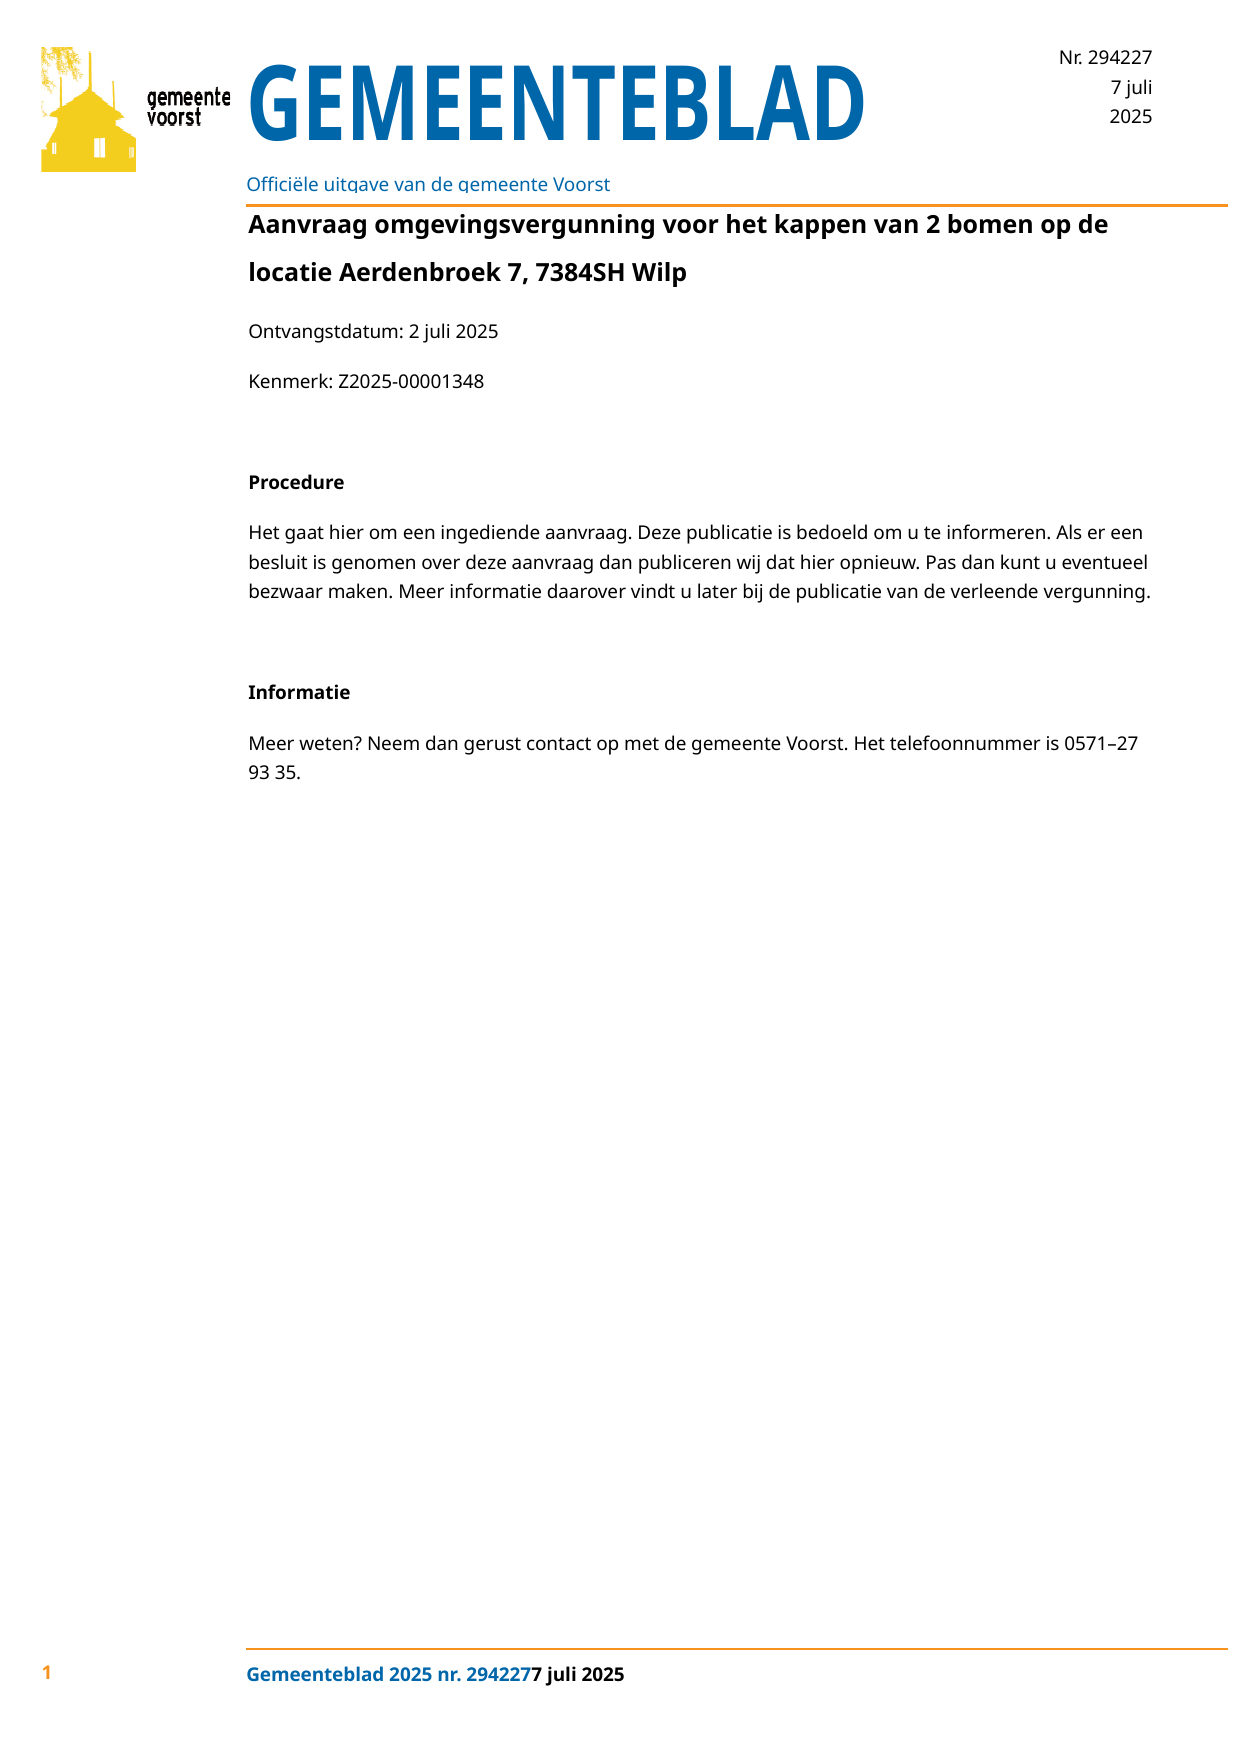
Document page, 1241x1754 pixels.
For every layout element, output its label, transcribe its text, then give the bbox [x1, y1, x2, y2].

text Meer weten? Neem dan gerust contact op met de gemeente Voorst. Het telefoonnummer is 0571–27 93 35. [248, 730, 1152, 785]
text Ontvangstdatum: 2 juli 2025 [248, 318, 1152, 344]
text Procedure [248, 469, 1152, 495]
text Aanvraag omgevingsvergunning voor het kappen van 2 bomen op de locatie Aerdenbroek 7, 7384SH Wilp [248, 207, 1152, 288]
text Informatie [248, 679, 1152, 705]
picture [41, 47, 231, 172]
text Het gaat hier om een ingediende aanvraag. Deze publicatie is bedoeld om u te informeren. Als er een besluit is genomen over deze aanvraag dan publiceren wij dat hier opnieuw. Pas dan kunt u eventueel bezwaar maken. Meer informatie daarover vindt u later bij de publicatie van de verleende vergunning. [248, 519, 1152, 604]
text Kenmerk: Z2025-00001348 [248, 368, 1152, 394]
